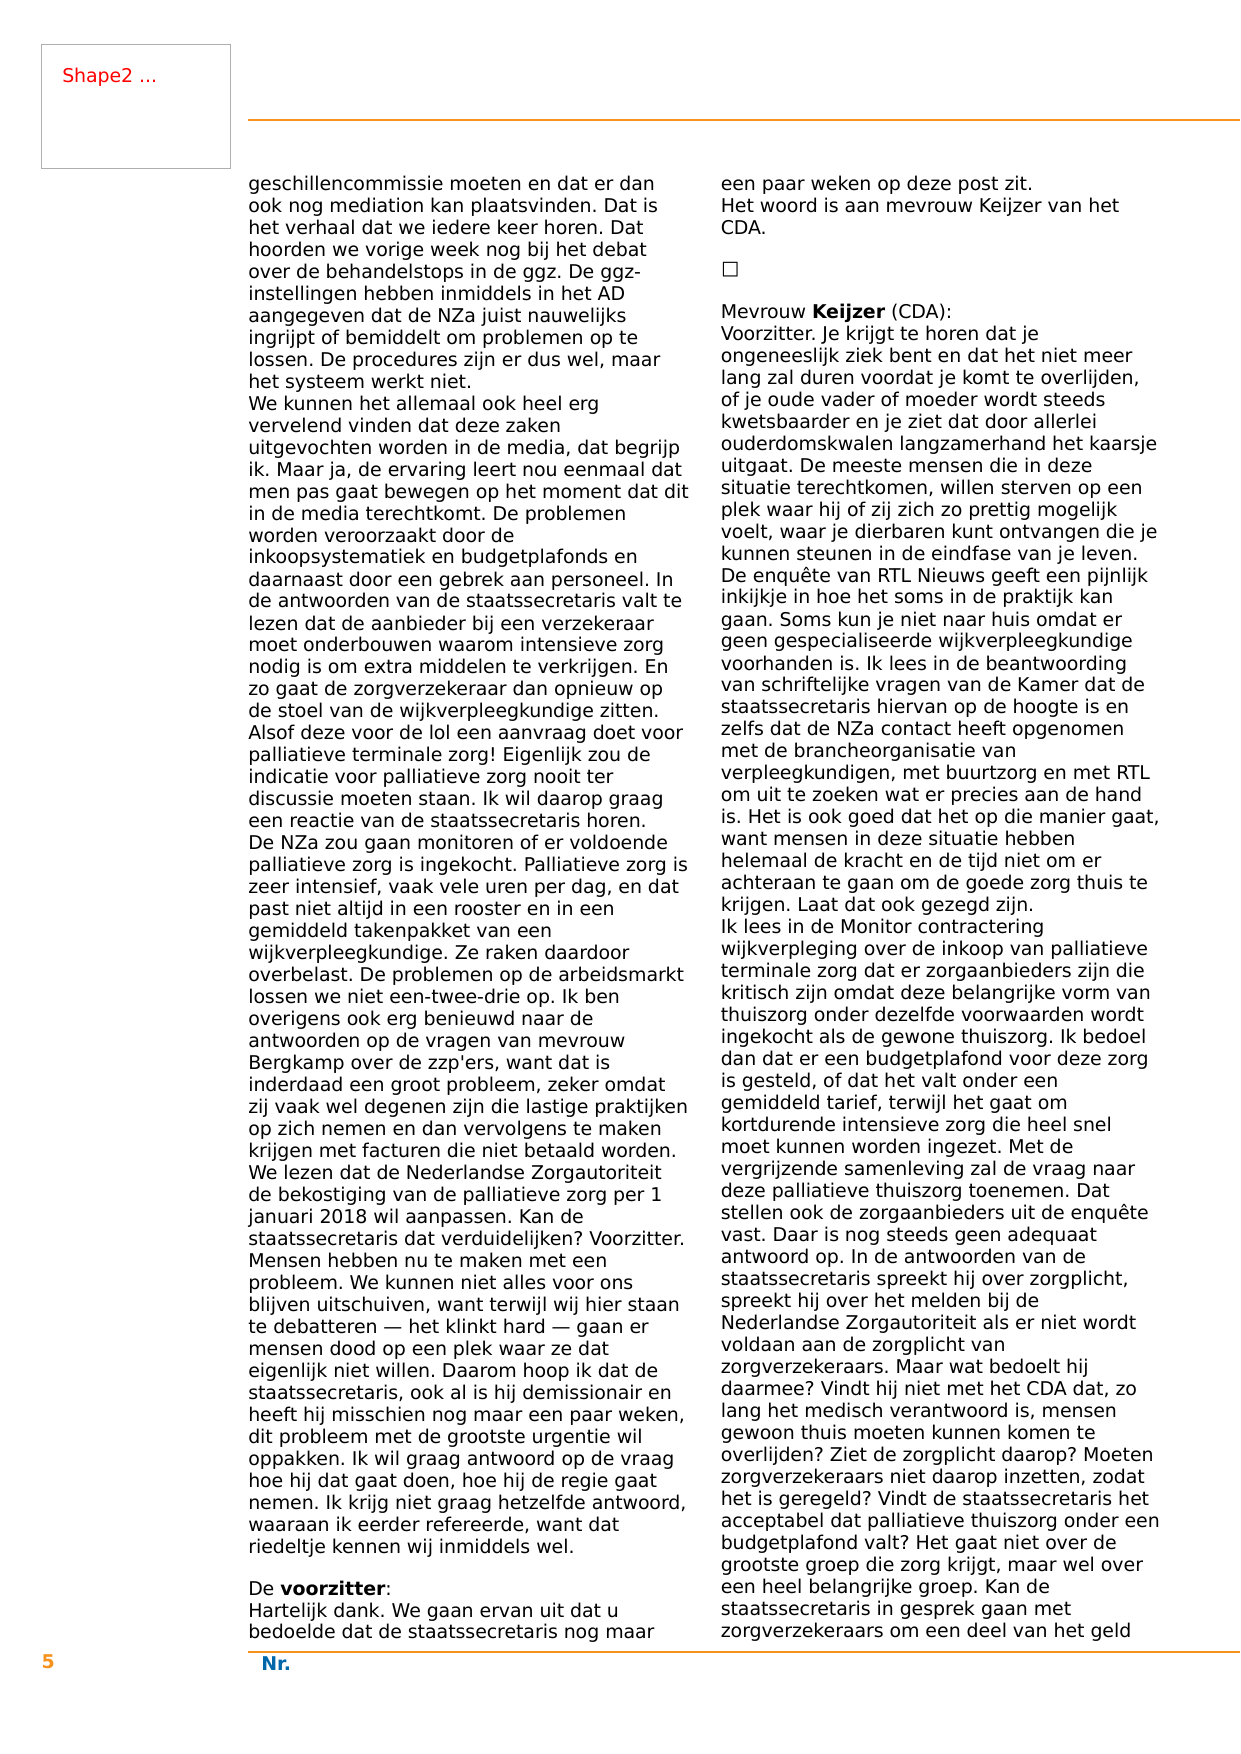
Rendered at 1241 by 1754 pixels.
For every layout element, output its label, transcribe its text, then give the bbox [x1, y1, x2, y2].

text ⬜ [721, 259, 1163, 281]
text De NZa zou gaan monitoren of er voldoende palliatieve zorg is ingekocht. Palliatieve zorg is zeer intensief, vaak vele uren per dag, en dat past niet altijd in een rooster en in een gemiddeld takenpakket van een wijkverpleegkundige. Ze raken daardoor overbelast. De problemen op de arbeidsmarkt lossen we niet een-twee-drie op. Ik ben overigens ook erg benieuwd naar de antwoorden op de vragen van mevrouw Bergkamp over de zzp'ers, want dat is inderdaad een groot probleem, zeker omdat zij vaak wel degenen zijn die lastige praktijken op zich nemen en dan vervolgens te maken krijgen met facturen die niet betaald worden. We lezen dat de Nederlandse Zorgautoriteit de bekostiging van de palliatieve zorg per 1 januari 2018 wil aanpassen. Kan de staatssecretaris dat verduidelijken? Voorzitter. Mensen hebben nu te maken met een probleem. We kunnen niet alles voor ons blijven uitschuiven, want terwijl wij hier staan te debatteren — het klinkt hard — gaan er mensen dood op een plek waar ze dat eigenlijk niet willen. Daarom hoop ik dat de staatssecretaris, ook al is hij demissionair en heeft hij misschien nog maar een paar weken, dit probleem met de grootste urgentie wil oppakken. Ik wil graag antwoord op de vraag hoe hij dat gaat doen, hoe hij de regie gaat nemen. Ik krijg niet graag hetzelfde antwoord, waaraan ik eerder refereerde, want dat riedeltje kennen wij inmiddels wel. [248, 832, 691, 1557]
text een paar weken op deze post zit. [721, 173, 1163, 195]
text geschillencommissie moeten en dat er dan ook nog mediation kan plaatsvinden. Dat is het verhaal dat we iedere keer horen. Dat hoorden we vorige week nog bij het debat over de behandelstops in de ggz. De ggz-instellingen hebben inmiddels in het AD aangegeven dat de NZa juist nauwelijks ingrijpt of bemiddelt om problemen op te lossen. De procedures zijn er dus wel, maar het systeem werkt niet. [248, 173, 691, 393]
text Ik lees in de Monitor contractering wijkverpleging over de inkoop van palliatieve terminale zorg dat er zorgaanbieders zijn die kritisch zijn omdat deze belangrijke vorm van thuiszorg onder dezelfde voorwaarden wordt ingekocht als de gewone thuiszorg. Ik bedoel dan dat er een budgetplafond voor deze zorg is gesteld, of dat het valt onder een gemiddeld tarief, terwijl het gaat om kortdurende intensieve zorg die heel snel moet kunnen worden ingezet. Met de vergrijzende samenleving zal de vraag naar deze palliatieve thuiszorg toenemen. Dat stellen ook de zorgaanbieders uit de enquête vast. Daar is nog steeds geen adequaat antwoord op. In de antwoorden van de staatssecretaris spreekt hij over zorgplicht, spreekt hij over het melden bij de Nederlandse Zorgautoriteit als er niet wordt voldaan aan de zorgplicht van zorgverzekeraars. Maar wat bedoelt hij daarmee? Vindt hij niet met het CDA dat, zo lang het medisch verantwoord is, mensen gewoon thuis moeten kunnen komen te overlijden? Ziet de zorgplicht daarop? Moeten zorgverzekeraars niet daarop inzetten, zodat het is geregeld? Vindt de staatssecretaris het acceptabel dat palliatieve thuiszorg onder een budgetplafond valt? Het gaat niet over de grootste groep die zorg krijgt, maar wel over een heel belangrijke groep. Kan de staatssecretaris in gesprek gaan met zorgverzekeraars om een deel van het geld [721, 916, 1163, 1641]
text We kunnen het allemaal ook heel erg vervelend vinden dat deze zaken uitgevochten worden in de media, dat begrijp ik. Maar ja, de ervaring leert nou eenmaal dat men pas gaat bewegen op het moment dat dit in de media terechtkomt. De problemen worden veroorzaakt door de inkoopsystematiek en budgetplafonds en daarnaast door een gebrek aan personeel. In de antwoorden van de staatssecretaris valt te lezen dat de aanbieder bij een verzekeraar moet onderbouwen waarom intensieve zorg nodig is om extra middelen te verkrijgen. En zo gaat de zorgverzekeraar dan opnieuw op de stoel van de wijkverpleegkundige zitten. Alsof deze voor de lol een aanvraag doet voor palliatieve terminale zorg! Eigenlijk zou de indicatie voor palliatieve zorg nooit ter discussie moeten staan. Ik wil daarop graag een reactie van de staatssecretaris horen. [248, 393, 691, 832]
text Hartelijk dank. We gaan ervan uit dat u bedoelde dat de staatssecretaris nog maar [248, 1599, 691, 1643]
text De voorzitter: [248, 1577, 691, 1599]
text Mevrouw Keijzer (CDA): [721, 301, 1163, 323]
text Voorzitter. Je krijgt te horen dat je ongeneeslijk ziek bent en dat het niet meer lang zal duren voordat je komt te overlijden, of je oude vader of moeder wordt steeds kwetsbaarder en je ziet dat door allerlei ouderdomskwalen langzamerhand het kaarsje uitgaat. De meeste mensen die in deze situatie terechtkomen, willen sterven op een plek waar hij of zij zich zo prettig mogelijk voelt, waar je dierbaren kunt ontvangen die je kunnen steunen in de eindfase van je leven. De enquête van RTL Nieuws geeft een pijnlijk inkijkje in hoe het soms in de praktijk kan gaan. Soms kun je niet naar huis omdat er geen gespecialiseerde wijkverpleegkundige voorhanden is. Ik lees in de beantwoording van schriftelijke vragen van de Kamer dat de staatssecretaris hiervan op de hoogte is en zelfs dat de NZa contact heeft opgenomen met de brancheorganisatie van verpleegkundigen, met buurtzorg en met RTL om uit te zoeken wat er precies aan de hand is. Het is ook goed dat het op die manier gaat, want mensen in deze situatie hebben helemaal de kracht en de tijd niet om er achteraan te gaan om de goede zorg thuis te krijgen. Laat dat ook gezegd zijn. [721, 323, 1163, 916]
text Het woord is aan mevrouw Keijzer van het CDA. [721, 195, 1163, 239]
